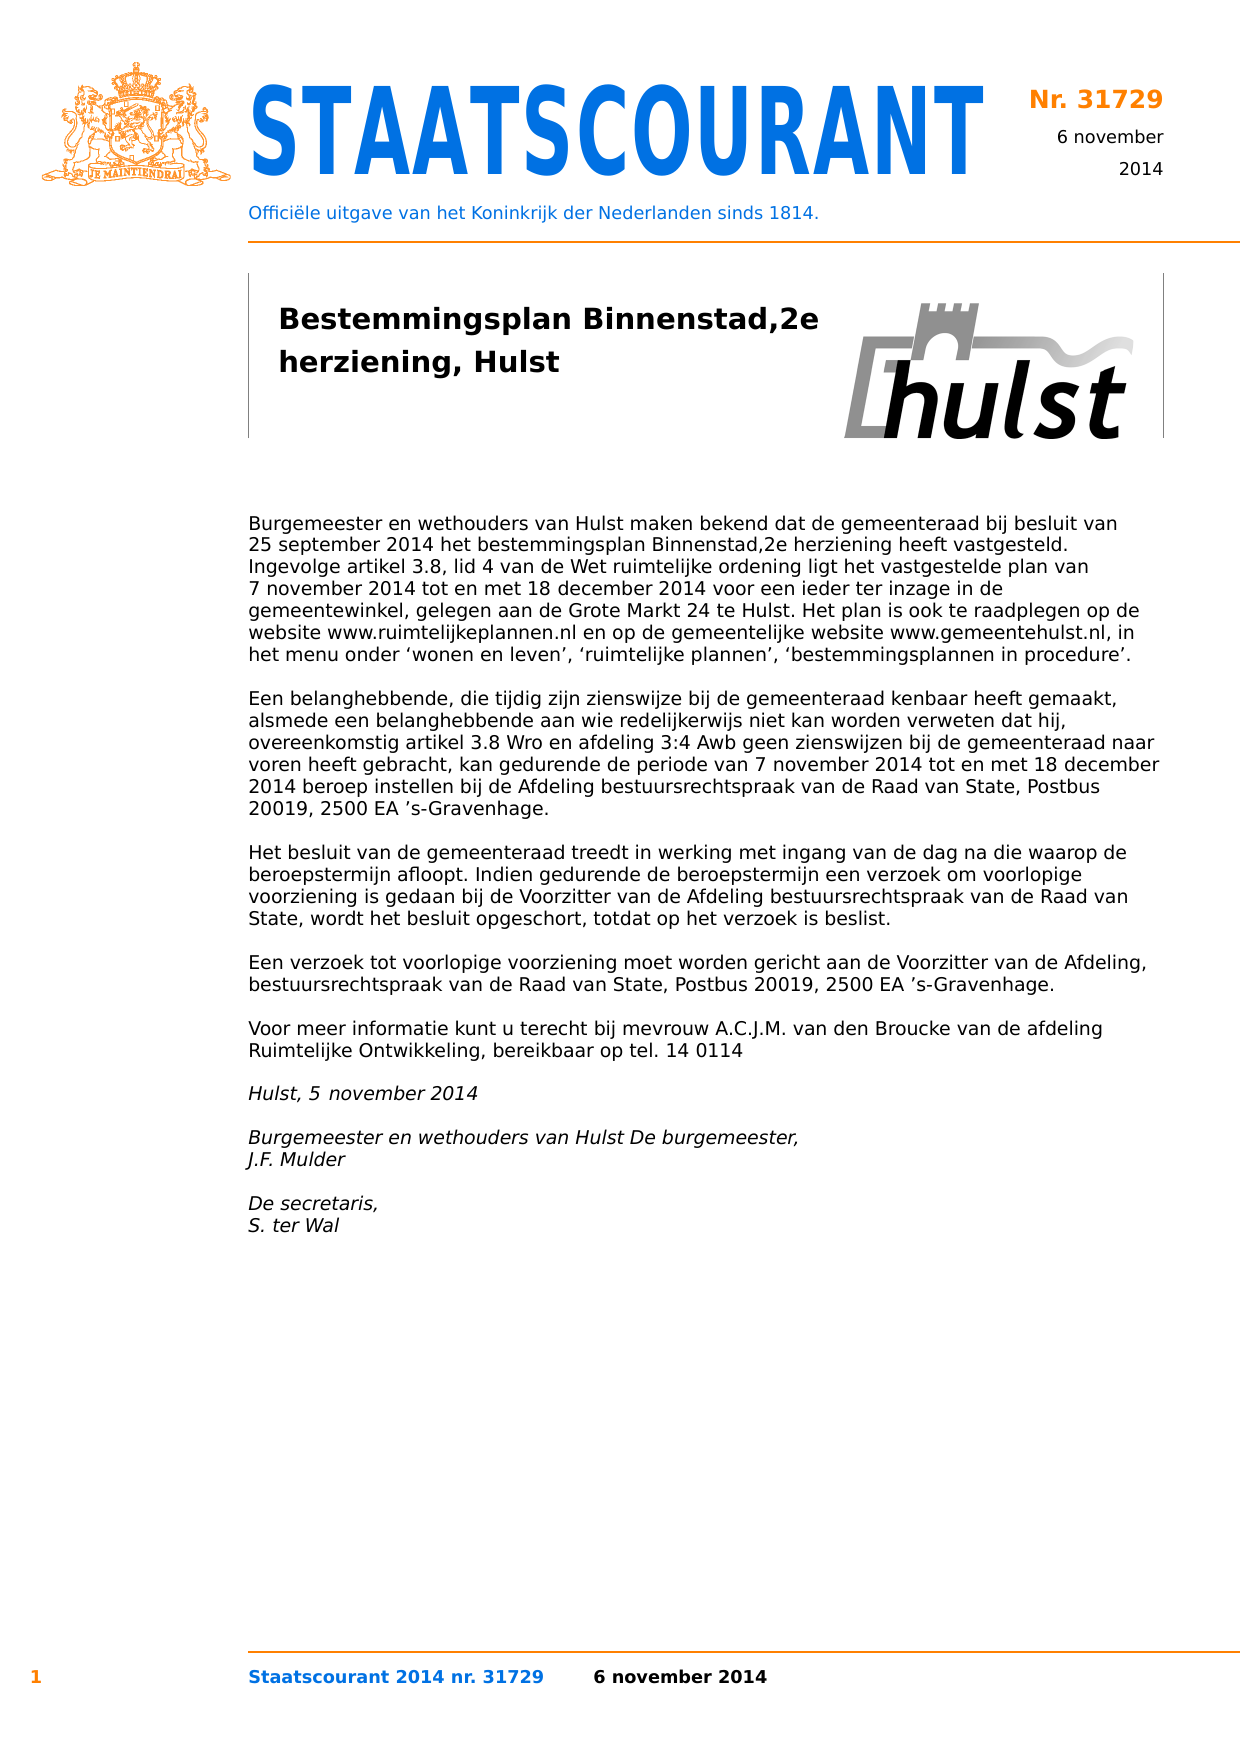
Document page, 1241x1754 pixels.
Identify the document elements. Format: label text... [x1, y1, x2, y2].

table_header [25, 62, 248, 241]
text Een verzoek tot voorlopige voorziening moet worden gericht aan de Voorzitter van de Afdeling, bestuursrechtspraak van de Raad van State, Postbus 20019, 2500 EA ’s-Gravenhage. [248, 952, 1163, 996]
picture [41, 62, 231, 186]
text Hulst, 5 november 2014 [248, 1083, 1163, 1105]
text Ingevolge artikel 3.8, lid 4 van de Wet ruimtelijke ordening ligt het vastgestelde plan van 7 november 2014 tot en met 18 december 2014 voor een ieder ter inzage in de gemeentewinkel, gelegen aan de Grote Markt 24 te Hulst. Het plan is ook te raadplegen op de website www.ruimtelijkeplannen.nl en op de gemeentelijke website www.gemeentehulst.nl, in het menu onder ‘wonen en leven’, ‘ruimtelijke plannen’, ‘bestemmingsplannen in procedure’. [248, 556, 1163, 666]
table_cell 6 november [998, 121, 1240, 153]
table_header Nr. 31729 [998, 62, 1240, 121]
subtitle Bestemmingsplan Binnenstad,2e herziening, Hulst [249, 273, 1163, 438]
text Een belanghebbende, die tijdig zijn zienswijze bij de gemeenteraad kenbaar heeft gemaakt, alsmede een belanghebbende aan wie redelijkerwijs niet kan worden verweten dat hij, overeenkomstig artikel 3.8 Wro en afdeling 3:4 Awb geen zienswijzen bij de gemeenteraad naar voren heeft gebracht, kan gedurende de periode van 7 november 2014 tot en met 18 december 2014 beroep instellen bij de Afdeling bestuursrechtspraak van de Raad van State, Postbus 20019, 2500 EA ’s-Gravenhage. [248, 688, 1163, 820]
text De secretaris, S. ter Wal [248, 1193, 1163, 1237]
picture [844, 302, 1134, 439]
text Voor meer informatie kunt u terecht bij mevrouw A.C.J.M. van den Broucke van de afdeling Ruimtelijke Ontwikkeling, bereikbaar op tel. 14 0114 [248, 1017, 1163, 1061]
table_cell Officiële uitgave van het Koninkrijk der Nederlanden sinds 1814. [248, 203, 1240, 241]
text Burgemeester en wethouders van Hulst De burgemeester, J.F. Mulder [248, 1127, 1163, 1171]
text Burgemeester en wethouders van Hulst maken bekend dat de gemeenteraad bij besluit van 25 september 2014 het bestemmingsplan Binnenstad,2e herziening heeft vastgesteld. [248, 512, 1163, 556]
table_header STAATSCOURANT [248, 62, 998, 203]
table_cell 2014 [998, 153, 1240, 203]
text Het besluit van de gemeenteraad treedt in werking met ingang van de dag na die waarop de beroepstermijn afloopt. Indien gedurende de beroepstermijn een verzoek om voorlopige voorziening is gedaan bij de Voorzitter van de Afdeling bestuursrechtspraak van de Raad van State, wordt het besluit opgeschort, totdat op het verzoek is beslist. [248, 842, 1163, 930]
